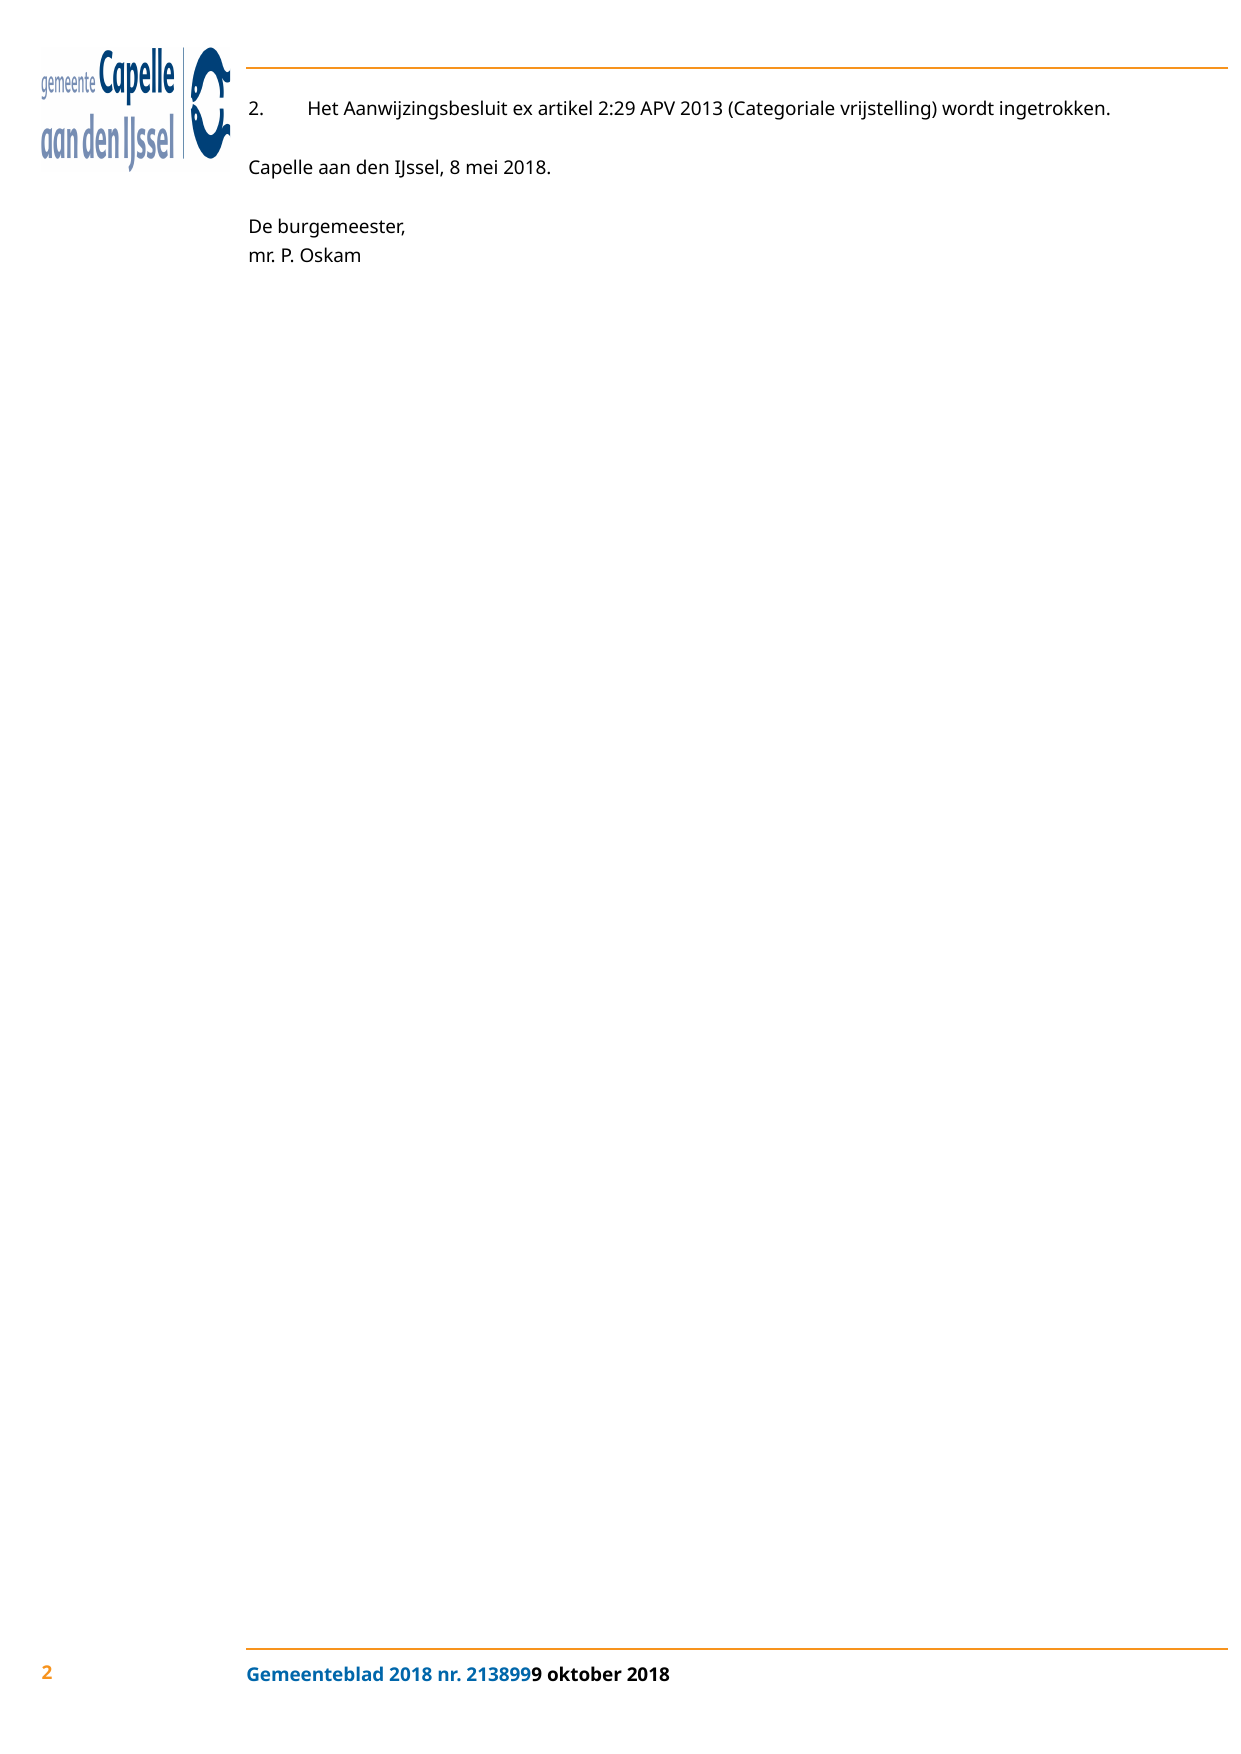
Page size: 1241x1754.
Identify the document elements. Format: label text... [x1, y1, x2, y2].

picture [41, 47, 231, 172]
list Het Aanwijzingsbesluit ex artikel 2:29 APV 2013 (Categoriale vrijstelling) wordt ingetrokken. [248, 95, 1152, 121]
text mr. P. Oskam [248, 243, 1152, 268]
text Capelle aan den IJssel, 8 mei 2018. [248, 154, 1152, 180]
text De burgemeester, [248, 213, 1152, 239]
